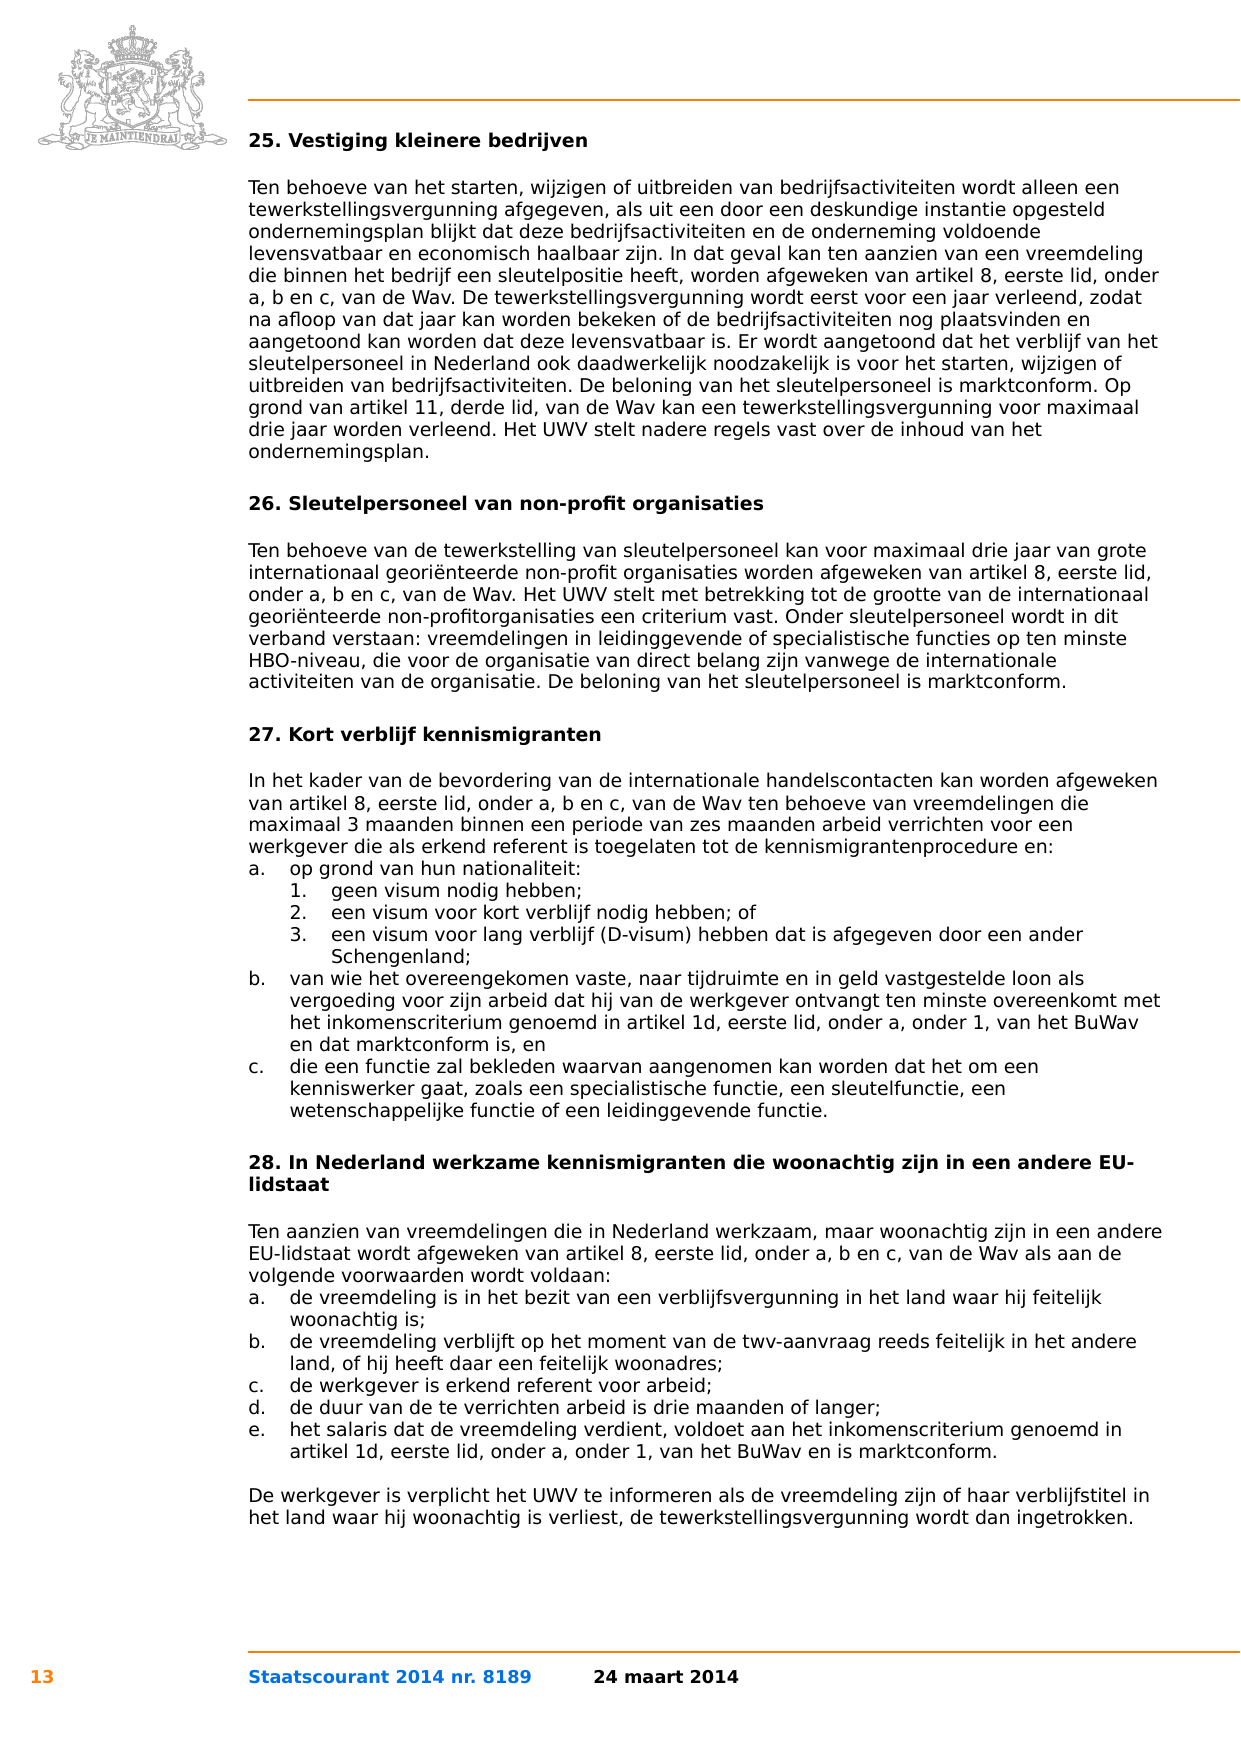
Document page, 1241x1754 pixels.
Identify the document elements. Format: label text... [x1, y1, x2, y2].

subtitle 26. Sleutelpersoneel van non-profit organisaties [248, 493, 1163, 514]
subtitle 25. Vestiging kleinere bedrijven [248, 130, 1163, 152]
text d. de duur van de te verrichten arbeid is drie maanden of langer; [248, 1397, 1163, 1419]
text c. die een functie zal bekleden waarvan aangenomen kan worden dat het om een kenniswerker gaat, zoals een specialistische functie, een sleutelfunctie, een wetenschappelijke functie of een leidinggevende functie. [248, 1056, 1163, 1122]
text c. de werkgever is erkend referent voor arbeid; [248, 1375, 1163, 1397]
text b. van wie het overeengekomen vaste, naar tijdruimte en in geld vastgestelde loon als vergoeding voor zijn arbeid dat hij van de werkgever ontvangt ten minste overeenkomt met het inkomenscriterium genoemd in artikel 1d, eerste lid, onder a, onder 1, van het BuWav en dat marktconform is, en [248, 968, 1163, 1056]
text 3. een visum voor lang verblijf (D-visum) hebben dat is afgegeven door een ander Schengenland; [289, 924, 1163, 968]
text 2. een visum voor kort verblijf nodig hebben; of [289, 902, 1163, 924]
text Ten behoeve van de tewerkstelling van sleutelpersoneel kan voor maximaal drie jaar van grote internationaal georiënteerde non-profit organisaties worden afgeweken van artikel 8, eerste lid, onder a, b en c, van de Wav. Het UWV stelt met betrekking tot de grootte van de internationaal georiënteerde non-profitorganisaties een criterium vast. Onder sleutelpersoneel wordt in dit verband verstaan: vreemdelingen in leidinggevende of specialistische functies op ten minste HBO-niveau, die voor de organisatie van direct belang zijn vanwege de internationale activiteiten van de organisatie. De beloning van het sleutelpersoneel is marktconform. [248, 539, 1163, 693]
text a. op grond van hun nationaliteit: [248, 858, 1163, 880]
text De werkgever is verplicht het UWV te informeren als de vreemdeling zijn of haar verblijfstitel in het land waar hij woonachtig is verliest, de tewerkstellingsvergunning wordt dan ingetrokken. [248, 1485, 1163, 1529]
text b. de vreemdeling verblijft op het moment van de twv-aanvraag reeds feitelijk in het andere land, of hij heeft daar een feitelijk woonadres; [248, 1331, 1163, 1375]
picture [38, 25, 227, 150]
subtitle 27. Kort verblijf kennismigranten [248, 723, 1163, 745]
text In het kader van de bevordering van de internationale handelscontacten kan worden afgeweken van artikel 8, eerste lid, onder a, b en c, van de Wav ten behoeve van vreemdelingen die maximaal 3 maanden binnen een periode van zes maanden arbeid verrichten voor een werkgever die als erkend referent is toegelaten tot de kennismigrantenprocedure en: [248, 770, 1163, 858]
text a. de vreemdeling is in het bezit van een verblijfsvergunning in het land waar hij feitelijk woonachtig is; [248, 1287, 1163, 1331]
text Ten behoeve van het starten, wijzigen of uitbreiden van bedrijfsactiviteiten wordt alleen een tewerkstellingsvergunning afgegeven, als uit een door een deskundige instantie opgesteld ondernemingsplan blijkt dat deze bedrijfsactiviteiten en de onderneming voldoende levensvatbaar en economisch haalbaar zijn. In dat geval kan ten aanzien van een vreemdeling die binnen het bedrijf een sleutelpositie heeft, worden afgeweken van artikel 8, eerste lid, onder a, b en c, van de Wav. De tewerkstellingsvergunning wordt eerst voor een jaar verleend, zodat na afloop van dat jaar kan worden bekeken of de bedrijfsactiviteiten nog plaatsvinden en aangetoond kan worden dat deze levensvatbaar is. Er wordt aangetoond dat het verblijf van het sleutelpersoneel in Nederland ook daadwerkelijk noodzakelijk is voor het starten, wijzigen of uitbreiden van bedrijfsactiviteiten. De beloning van het sleutelpersoneel is marktconform. Op grond van artikel 11, derde lid, van de Wav kan een tewerkstellingsvergunning voor maximaal drie jaar worden verleend. Het UWV stelt nadere regels vast over de inhoud van het ondernemingsplan. [248, 177, 1163, 463]
text Ten aanzien van vreemdelingen die in Nederland werkzaam, maar woonachtig zijn in een andere EU-lidstaat wordt afgeweken van artikel 8, eerste lid, onder a, b en c, van de Wav als aan de volgende voorwaarden wordt voldaan: [248, 1221, 1163, 1287]
text 1. geen visum nodig hebben; [289, 880, 1163, 902]
text e. het salaris dat de vreemdeling verdient, voldoet aan het inkomenscriterium genoemd in artikel 1d, eerste lid, onder a, onder 1, van het BuWav en is marktconform. [248, 1419, 1163, 1463]
subtitle 28. In Nederland werkzame kennismigranten die woonachtig zijn in een andere EU-lidstaat [248, 1152, 1163, 1196]
